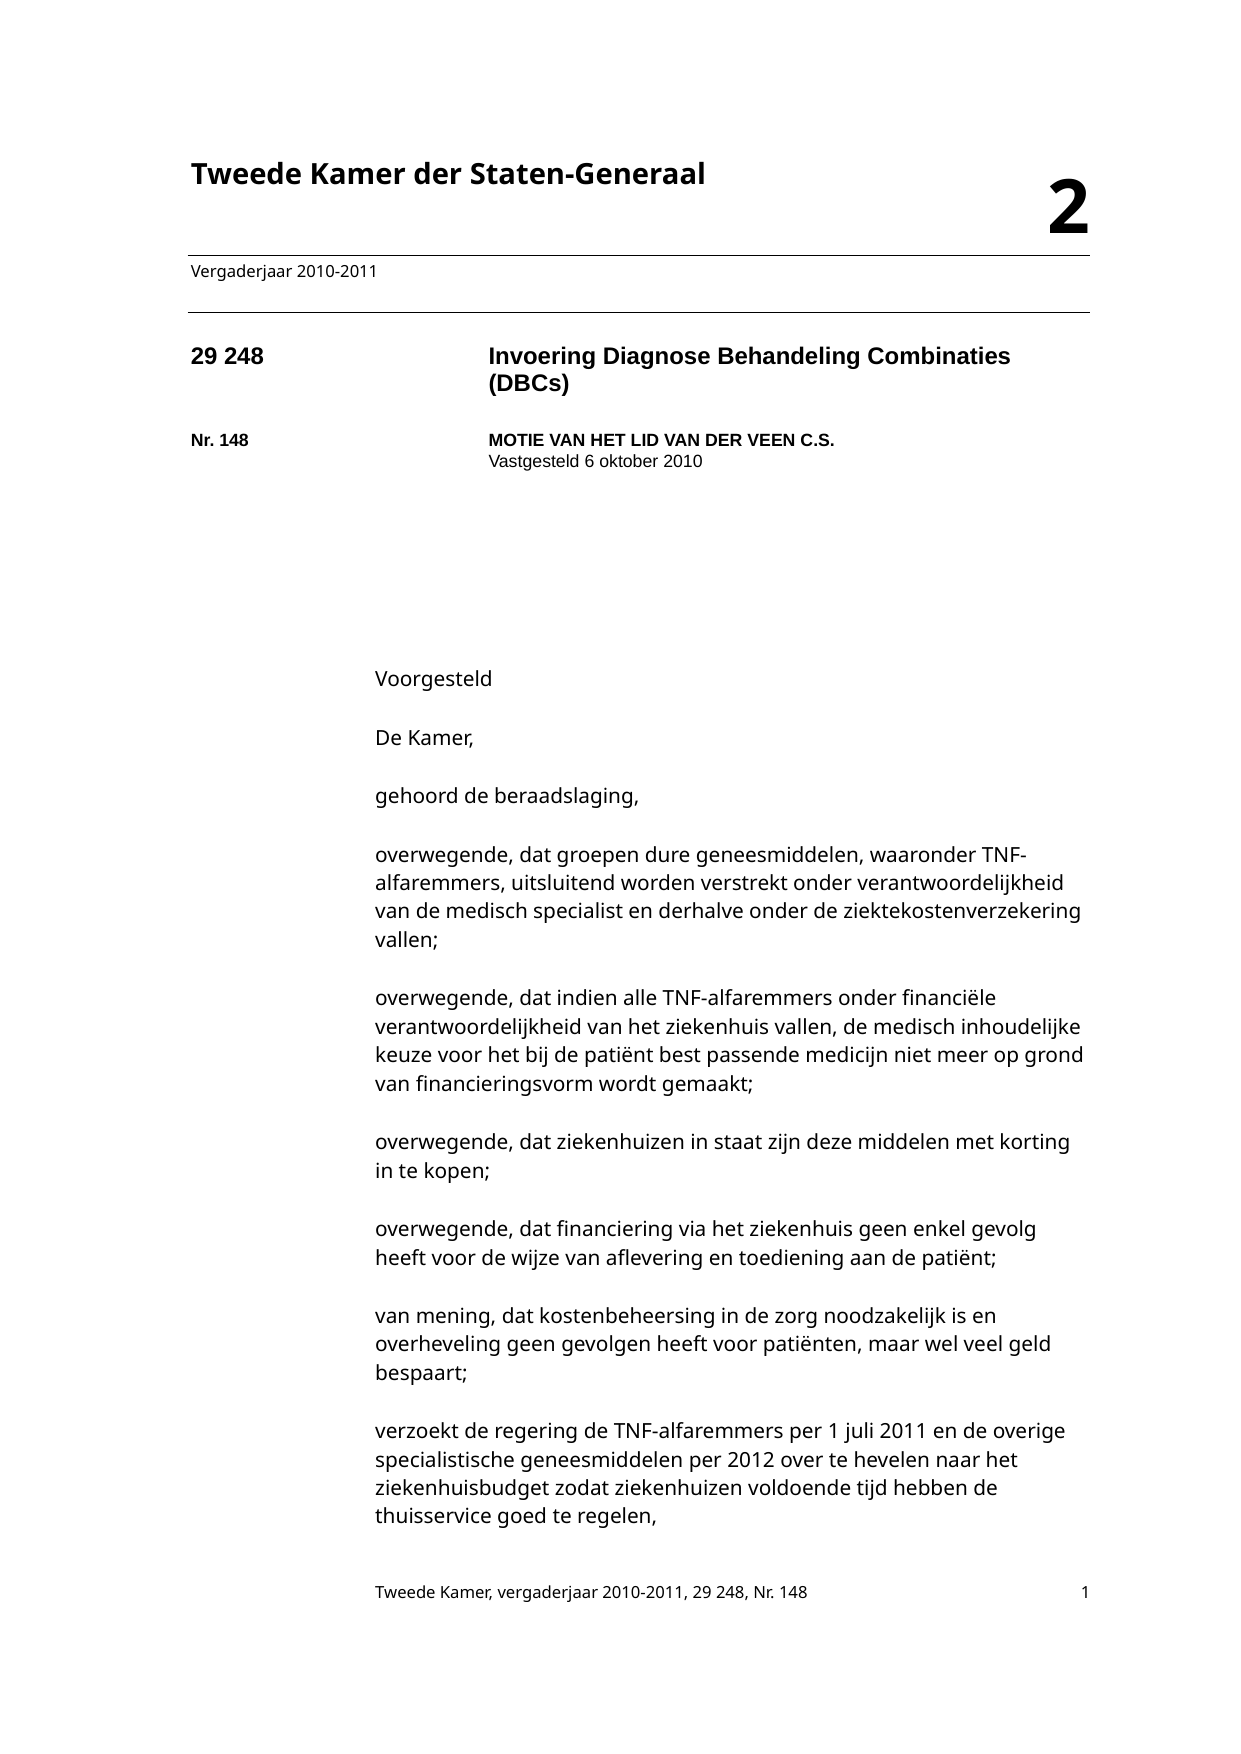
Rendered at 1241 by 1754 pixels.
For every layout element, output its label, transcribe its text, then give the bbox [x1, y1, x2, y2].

table_cell [188, 313, 485, 339]
table_cell Nr. 148 [188, 427, 485, 546]
text van mening, dat kostenbeheersing in de zorg noodzakelijk is en overheveling geen gevolgen heeft voor patiënten, maar wel veel geld bespaart; [375, 1301, 1090, 1386]
text De Kamer, [375, 723, 1090, 751]
table_cell Invoering Diagnose Behandeling Combinaties (DBCs) [485, 339, 1090, 427]
text gehoord de beraadslaging, [375, 781, 1090, 810]
table_cell [485, 256, 1090, 312]
table_cell MOTIE VAN HET LID VAN DER VEEN C.S. Vastgesteld 6 oktober 2010 [485, 427, 1090, 546]
text Voorgesteld [375, 664, 1090, 693]
text overwegende, dat ziekenhuizen in staat zijn deze middelen met korting in te kopen; [375, 1127, 1090, 1184]
text overwegende, dat groepen dure geneesmiddelen, waaronder TNF-alfaremmers, uitsluitend worden verstrekt onder verantwoordelijkheid van de medisch specialist en derhalve onder de ziektekostenverzekering vallen; [375, 840, 1090, 953]
table_cell [485, 313, 1090, 339]
text overwegende, dat financiering via het ziekenhuis geen enkel gevolg heeft voor de wijze van aflevering en toediening aan de patiënt; [375, 1214, 1090, 1271]
table_header 2 [910, 150, 1090, 255]
table_header Tweede Kamer der Staten-Generaal [188, 150, 909, 255]
text verzoekt de regering de TNF-alfaremmers per 1 juli 2011 en de overige specialistische geneesmiddelen per 2012 over te hevelen naar het ziekenhuisbudget zodat ziekenhuizen voldoende tijd hebben de thuisservice goed te regelen, [375, 1416, 1090, 1530]
text overwegende, dat indien alle TNF-alfaremmers onder financiële verantwoordelijkheid van het ziekenhuis vallen, de medisch inhoudelijke keuze voor het bij de patiënt best passende medicijn niet meer op grond van financieringsvorm wordt gemaakt; [375, 983, 1090, 1097]
table_cell 29 248 [188, 339, 485, 427]
table_cell Vergaderjaar 2010-2011 [188, 256, 485, 312]
